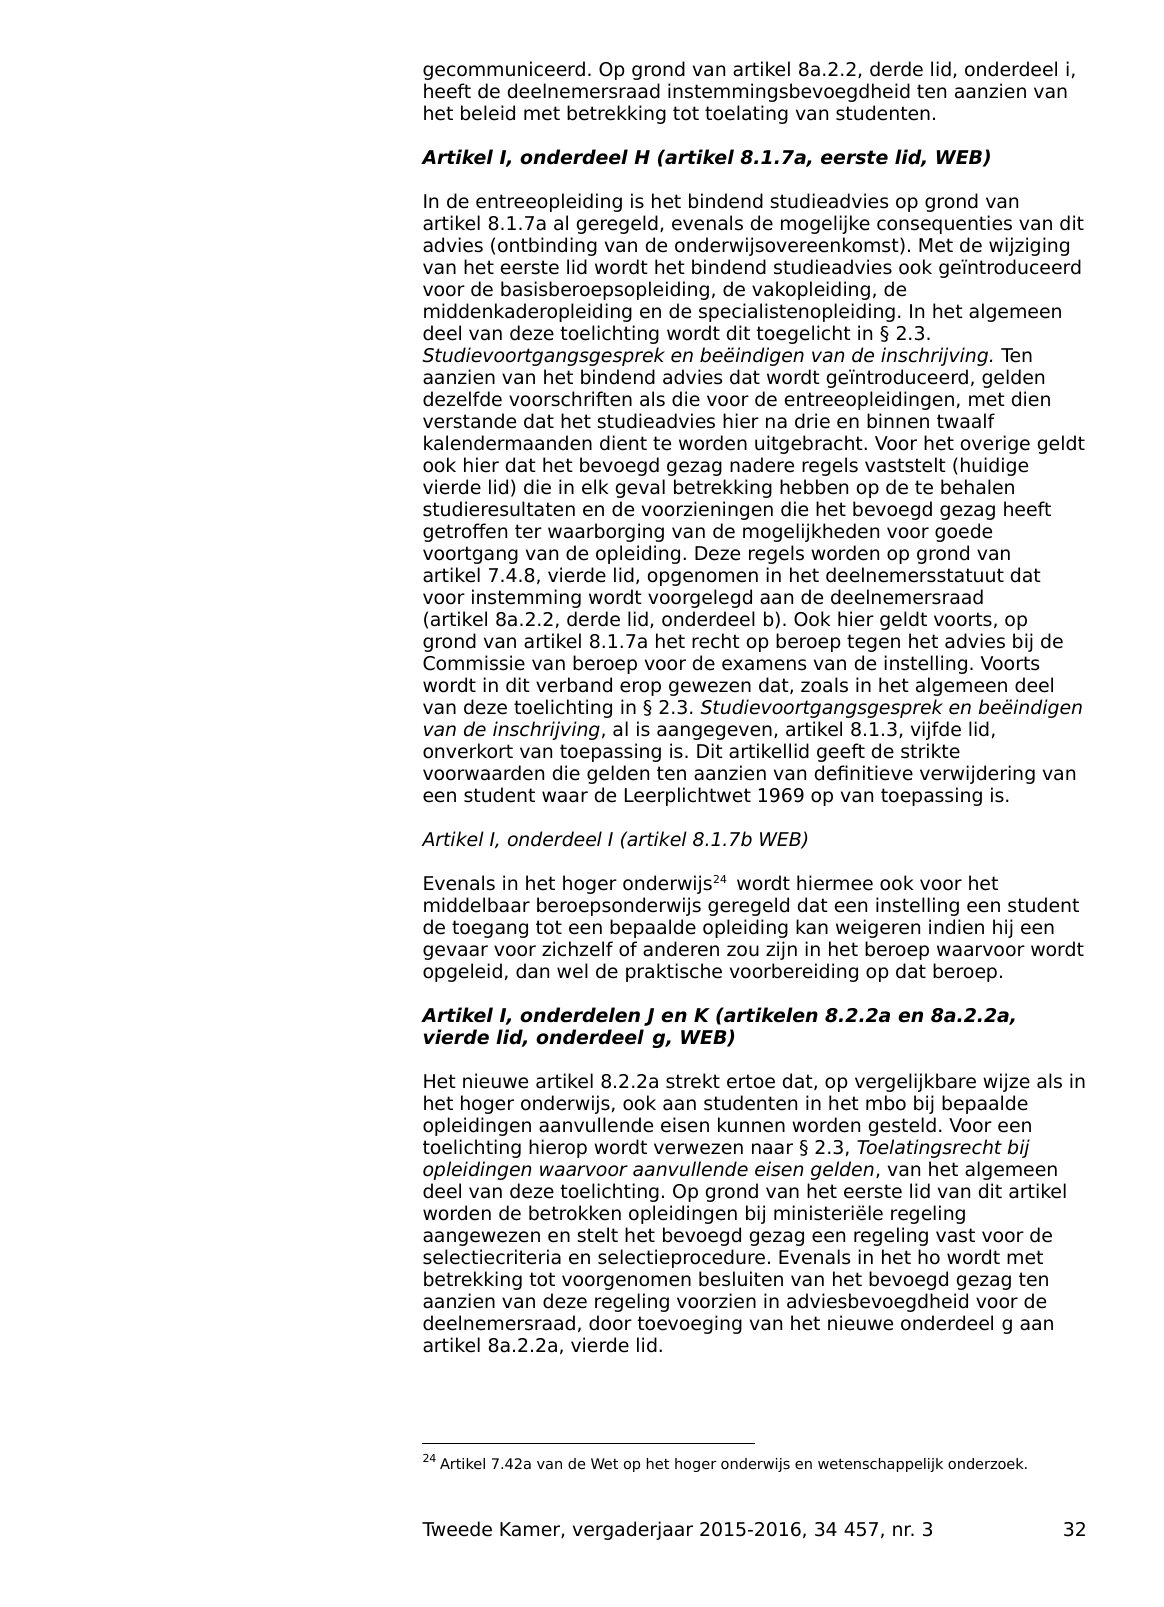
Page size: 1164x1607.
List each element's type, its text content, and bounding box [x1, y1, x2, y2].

text In de entreeopleiding is het bindend studieadvies op grond van artikel 8.1.7a al geregeld, evenals de mogelijke consequenties van dit advies (ontbinding van de onderwijsovereenkomst). Met de wijziging van het eerste lid wordt het bindend studieadvies ook geïntroduceerd voor de basisberoepsopleiding, de vakopleiding, de middenkaderopleiding en de specialistenopleiding. In het algemeen deel van deze toelichting wordt dit toegelicht in § 2.3. Studievoortgangsgesprek en beëindigen van de inschrijving. Ten aanzien van het bindend advies dat wordt geïntroduceerd, gelden dezelfde voorschriften als die voor de entreeopleidingen, met dien verstande dat het studieadvies hier na drie en binnen twaalf kalendermaanden dient te worden uitgebracht. Voor het overige geldt ook hier dat het bevoegd gezag nadere regels vaststelt (huidige vierde lid) die in elk geval betrekking hebben op de te behalen studieresultaten en de voorzieningen die het bevoegd gezag heeft getroffen ter waarborging van de mogelijkheden voor goede voortgang van de opleiding. Deze regels worden op grond van artikel 7.4.8, vierde lid, opgenomen in het deelnemersstatuut dat voor instemming wordt voorgelegd aan de deelnemersraad (artikel 8a.2.2, derde lid, onderdeel b). Ook hier geldt voorts, op grond van artikel 8.1.7a het recht op beroep tegen het advies bij de Commissie van beroep voor de examens van de instelling. Voorts wordt in dit verband erop gewezen dat, zoals in het algemeen deel van deze toelichting in § 2.3. Studievoortgangsgesprek en beëindigen van de inschrijving, al is aangegeven, artikel 8.1.3, vijfde lid, onverkort van toepassing is. Dit artikellid geeft de strikte voorwaarden die gelden ten aanzien van definitieve verwijdering van een student waar de Leerplichtwet 1969 op van toepassing is. [422, 191, 1087, 807]
text gecommuniceerd. Op grond van artikel 8a.2.2, derde lid, onderdeel i, heeft de deelnemersraad instemmingsbevoegdheid ten aanzien van het beleid met betrekking tot toelating van studenten. [422, 59, 1087, 125]
subtitle Artikel I, onderdeel H (artikel 8.1.7a, eerste lid, WEB) [422, 147, 1087, 169]
subtitle Artikel I, onderdelen J en K (artikelen 8.2.2a en 8a.2.2a, vierde lid, onderdeel g, WEB) [422, 1005, 1087, 1049]
text Het nieuwe artikel 8.2.2a strekt ertoe dat, op vergelijkbare wijze als in het hoger onderwijs, ook aan studenten in het mbo bij bepaalde opleidingen aanvullende eisen kunnen worden gesteld. Voor een toelichting hierop wordt verwezen naar § 2.3, Toelatingsrecht bij opleidingen waarvoor aanvullende eisen gelden, van het algemeen deel van deze toelichting. Op grond van het eerste lid van dit artikel worden de betrokken opleidingen bij ministeriële regeling aangewezen en stelt het bevoegd gezag een regeling vast voor de selectiecriteria en selectieprocedure. Evenals in het ho wordt met betrekking tot voorgenomen besluiten van het bevoegd gezag ten aanzien van deze regeling voorzien in adviesbevoegdheid voor de deelnemersraad, door toevoeging van het nieuwe onderdeel g aan artikel 8a.2.2a, vierde lid. [422, 1071, 1087, 1357]
text Artikel 7.42a van de Wet op het hoger onderwijs en wetenschappelijk onderzoek. [422, 1452, 1087, 1474]
text Evenals in het hoger onderwijs wordt hiermee ook voor het middelbaar beroepsonderwijs geregeld dat een instelling een student de toegang tot een bepaalde opleiding kan weigeren indien hij een gevaar voor zichzelf of anderen zou zijn in het beroep waarvoor wordt opgeleid, dan wel de praktische voorbereiding op dat beroep. [422, 873, 1087, 983]
subtitle Artikel I, onderdeel I (artikel 8.1.7b WEB) [422, 829, 1087, 851]
